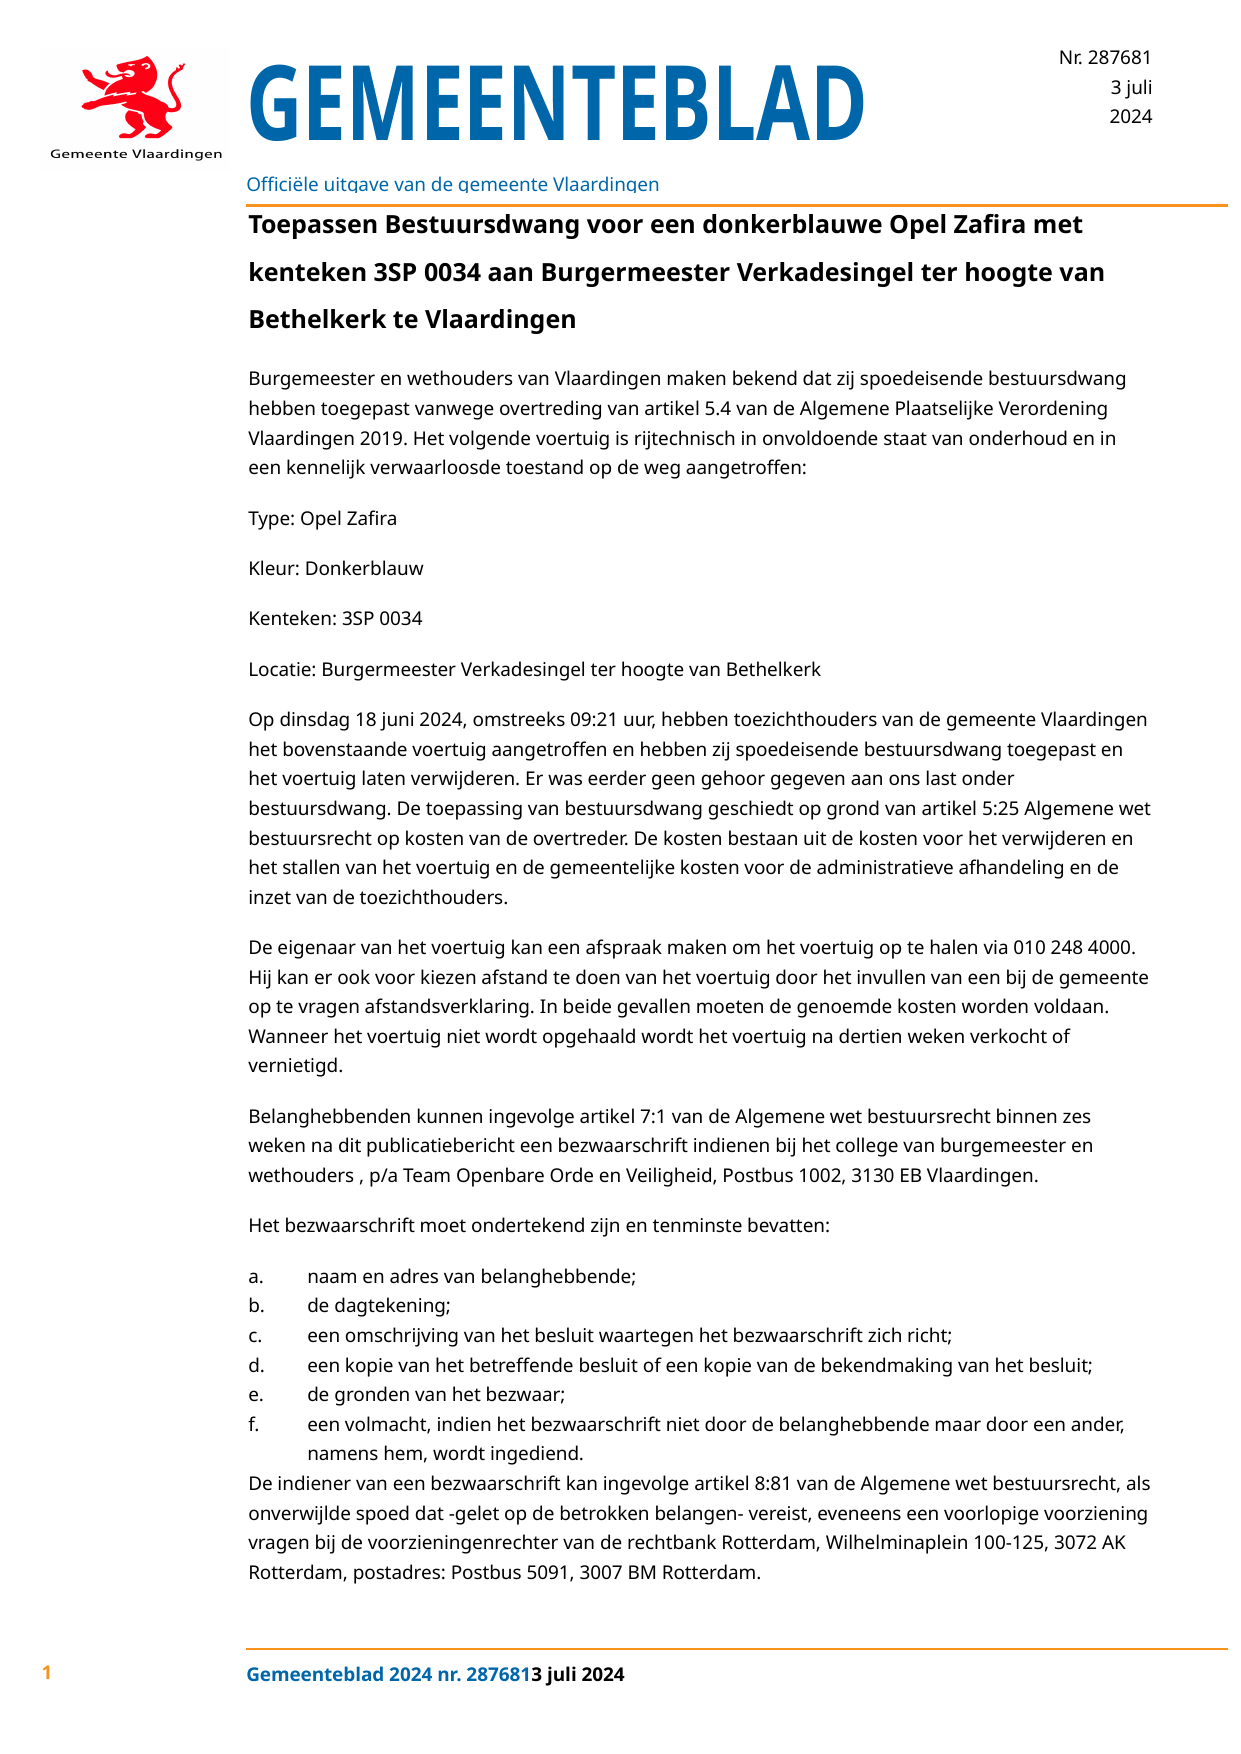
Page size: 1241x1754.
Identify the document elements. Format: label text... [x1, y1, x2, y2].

list de dagtekening; [248, 1293, 1152, 1318]
list de gronden van het bezwaar; [248, 1381, 1152, 1407]
text Op dinsdag 18 juni 2024, omstreeks 09:21 uur, hebben toezichthouders van de gemeente Vlaardingen het bovenstaande voertuig aangetroffen en hebben zij spoedeisende bestuursdwang toegepast en het voertuig laten verwijderen. Er was eerder geen gehoor gegeven aan ons last onder bestuursdwang. De toepassing van bestuursdwang geschiedt op grond van artikel 5:25 Algemene wet bestuursrecht op kosten van de overtreder. De kosten bestaan uit de kosten voor het verwijderen en het stallen van het voertuig en de gemeentelijke kosten voor de administratieve afhandeling en de inzet van de toezichthouders. [248, 706, 1152, 909]
text De indiener van een bezwaarschrift kan ingevolge artikel 8:81 van de Algemene wet bestuursrecht, als onverwijlde spoed dat -gelet op de betrokken belangen- vereist, eveneens een voorlopige voorziening vragen bij de voorzieningenrechter van de rechtbank Rotterdam, Wilhelminaplein 100-125, 3072 AK Rotterdam, postadres: Postbus 5091, 3007 BM Rotterdam. [248, 1470, 1152, 1584]
text Belanghebbenden kunnen ingevolge artikel 7:1 van de Algemene wet bestuursrecht binnen zes weken na dit publicatiebericht een bezwaarschrift indienen bij het college van burgemeester en wethouders , p/a Team Openbare Orde en Veiligheid, Postbus 1002, 3130 EB Vlaardingen. [248, 1103, 1152, 1188]
text Kenteken: 3SP 0034 [248, 606, 1152, 631]
text Toepassen Bestuursdwang voor een donkerblauwe Opel Zafira met kenteken 3SP 0034 aan Burgermeester Verkadesingel ter hoogte van Bethelkerk te Vlaardingen [248, 207, 1152, 336]
text Locatie: Burgermeester Verkadesingel ter hoogte van Bethelkerk [248, 656, 1152, 682]
list een volmacht, indien het bezwaarschrift niet door de belanghebbende maar door een ander, namens hem, wordt ingediend. [248, 1411, 1152, 1466]
text De eigenaar van het voertuig kan een afspraak maken om het voertuig op te halen via 010 248 4000. Hij kan er ook voor kiezen afstand te doen van het voertuig door het invullen van een bij de gemeente op te vragen afstandsverklaring. In beide gevallen moeten de genoemde kosten worden voldaan. Wanneer het voertuig niet wordt opgehaald wordt het voertuig na dertien weken verkocht of vernietigd. [248, 934, 1152, 1078]
list naam en adres van belanghebbende; [248, 1263, 1152, 1289]
picture [41, 47, 231, 172]
list een omschrijving van het besluit waartegen het bezwaarschrift zich richt; [248, 1322, 1152, 1348]
text Het bezwaarschrift moet ondertekend zijn en tenminste bevatten: [248, 1213, 1152, 1238]
text Burgemeester en wethouders van Vlaardingen maken bekend dat zij spoedeisende bestuursdwang hebben toegepast vanwege overtreding van artikel 5.4 van de Algemene Plaatselijke Verordening Vlaardingen 2019. Het volgende voertuig is rijtechnisch in onvoldoende staat van onderhoud en in een kennelijk verwaarloosde toestand op de weg aangetroffen: [248, 366, 1152, 480]
list een kopie van het betreffende besluit of een kopie van de bekendmaking van het besluit; [248, 1352, 1152, 1377]
text Type: Opel Zafira [248, 505, 1152, 530]
text Kleur: Donkerblauw [248, 555, 1152, 581]
